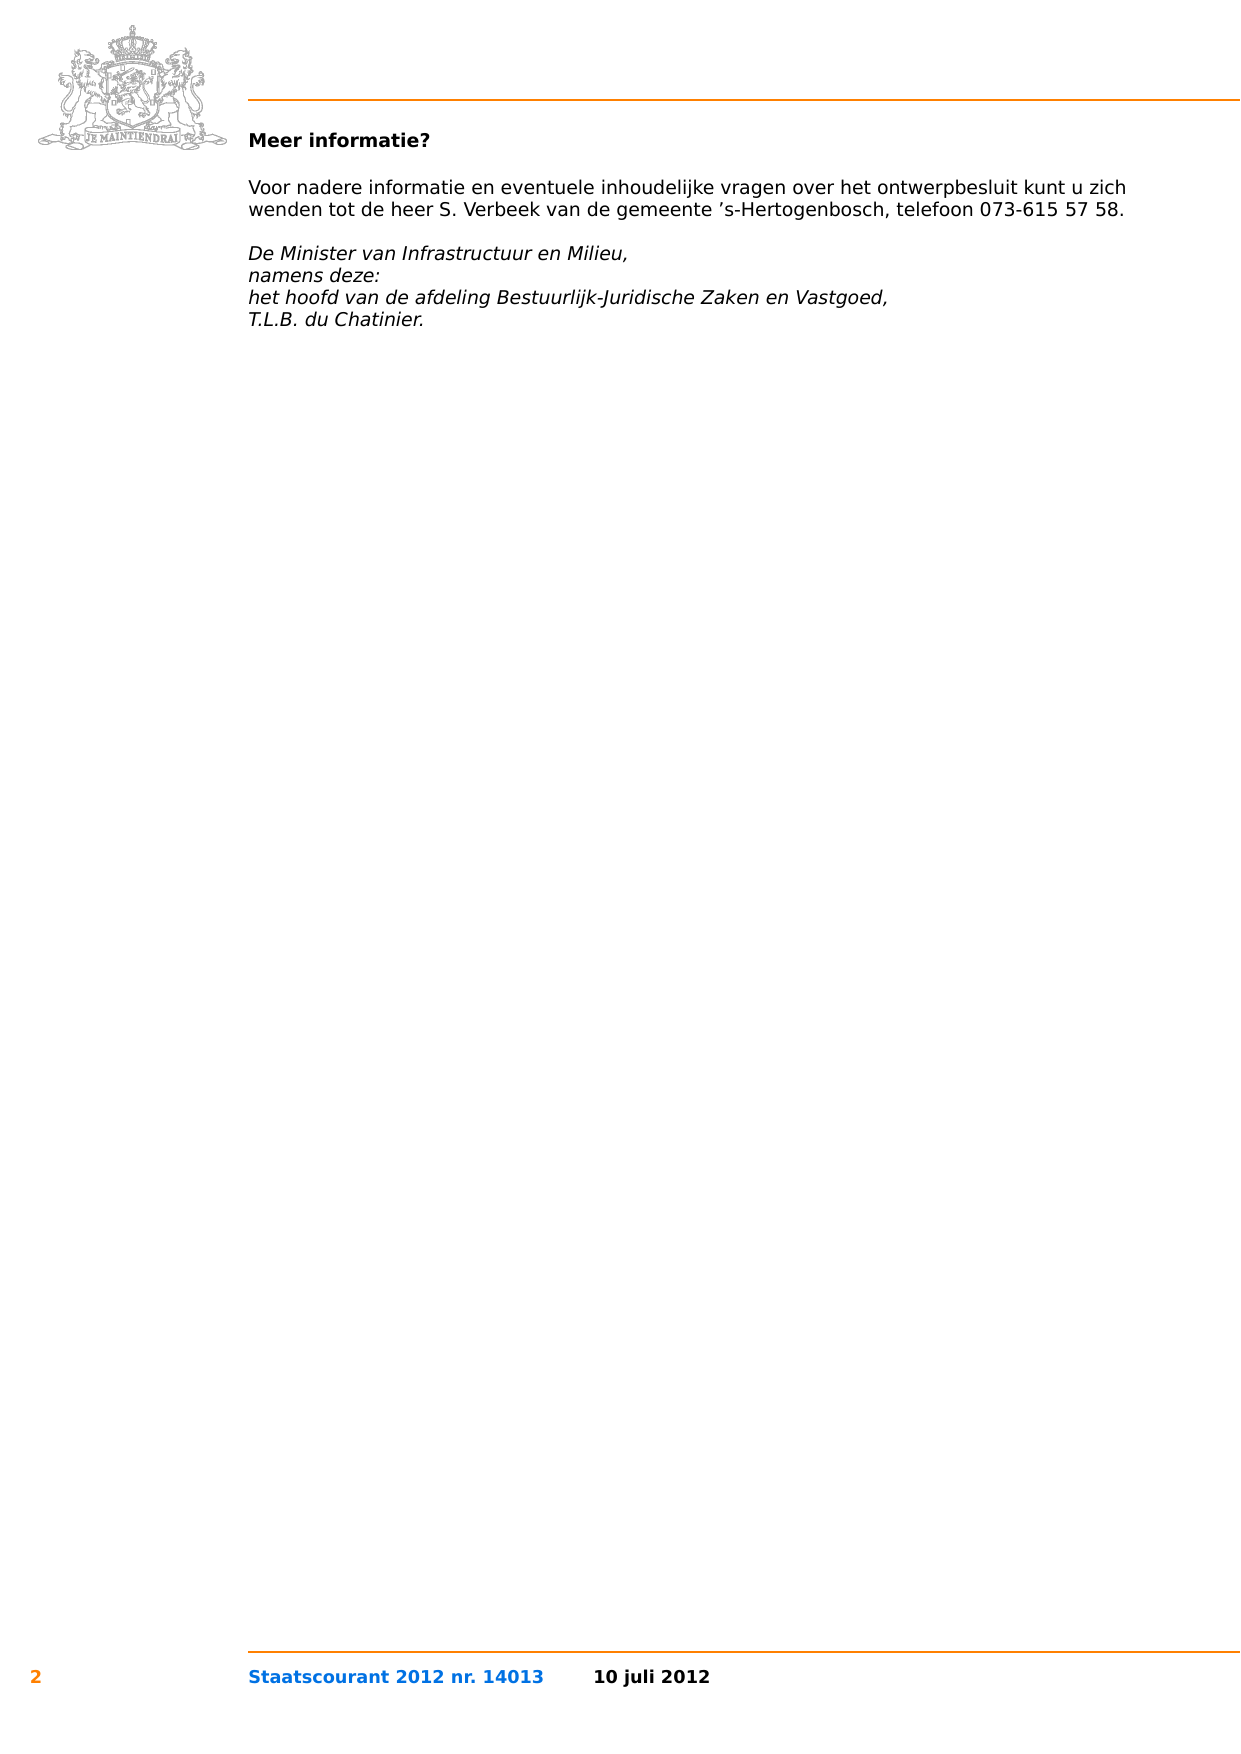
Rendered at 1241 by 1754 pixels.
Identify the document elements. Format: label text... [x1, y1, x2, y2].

text Voor nadere informatie en eventuele inhoudelijke vragen over het ontwerpbesluit kunt u zich wenden tot de heer S. Verbeek van de gemeente ’s-Hertogenbosch, telefoon 073-615 57 58. [248, 177, 1163, 221]
text De Minister van Infrastructuur en Milieu, namens deze: het hoofd van de afdeling Bestuurlijk-Juridische Zaken en Vastgoed, T.L.B. du Chatinier. [248, 243, 1163, 331]
subtitle Meer informatie? [248, 130, 1163, 152]
picture [38, 25, 227, 150]
